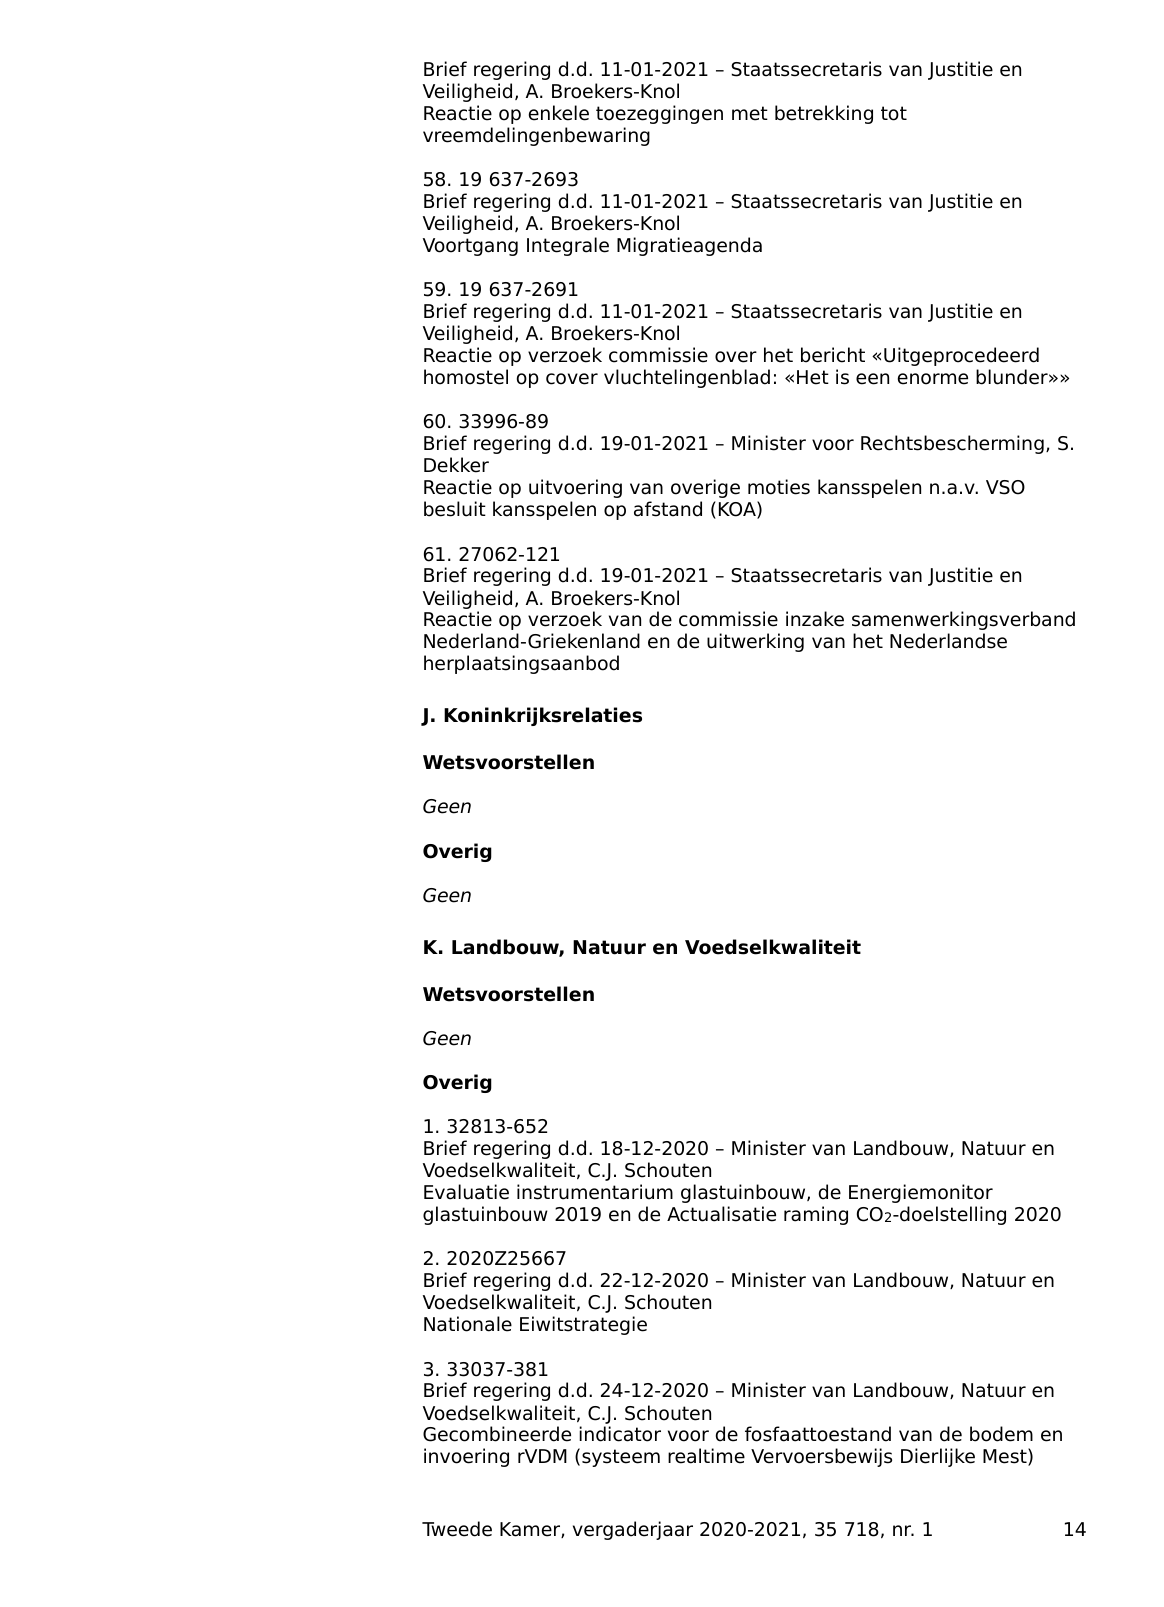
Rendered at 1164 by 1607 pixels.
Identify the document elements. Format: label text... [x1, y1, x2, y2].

subtitle Geen [422, 885, 1087, 907]
subtitle Overig [422, 841, 1087, 863]
text 61. 27062-121 [422, 543, 1087, 565]
text 60. 33996-89 [422, 411, 1087, 433]
text Brief regering d.d. 18-12-2020 – Minister van Landbouw, Natuur en Voedselkwaliteit, C.J. Schouten [422, 1138, 1087, 1182]
text Reactie op enkele toezeggingen met betrekking tot vreemdelingenbewaring [422, 103, 1087, 147]
text Brief regering d.d. 19-01-2021 – Staatssecretaris van Justitie en Veiligheid, A. Broekers-Knol [422, 565, 1087, 609]
subtitle Wetsvoorstellen [422, 984, 1087, 1006]
text Nationale Eiwitstrategie [422, 1314, 1087, 1336]
text Reactie op uitvoering van overige moties kansspelen n.a.v. VSO besluit kansspelen op afstand (KOA) [422, 477, 1087, 521]
text Gecombineerde indicator voor de fosfaattoestand van de bodem en invoering rVDM (systeem realtime Vervoersbewijs Dierlijke Mest) [422, 1424, 1087, 1468]
text Brief regering d.d. 11-01-2021 – Staatssecretaris van Justitie en Veiligheid, A. Broekers-Knol [422, 191, 1087, 235]
subtitle Geen [422, 796, 1087, 818]
text Brief regering d.d. 11-01-2021 – Staatssecretaris van Justitie en Veiligheid, A. Broekers-Knol [422, 59, 1087, 103]
subtitle K. Landbouw, Natuur en Voedselkwaliteit [422, 937, 1087, 959]
subtitle Wetsvoorstellen [422, 752, 1087, 774]
subtitle J. Koninkrijksrelaties [422, 705, 1087, 727]
text 59. 19 637-2691 [422, 279, 1087, 301]
text 58. 19 637-2693 [422, 169, 1087, 191]
text 2. 2020Z25667 [422, 1248, 1087, 1270]
text Brief regering d.d. 19-01-2021 – Minister voor Rechtsbescherming, S. Dekker [422, 433, 1087, 477]
text Reactie op verzoek commissie over het bericht «Uitgeprocedeerd homostel op cover vluchtelingenblad: «Het is een enorme blunder»» [422, 345, 1087, 389]
text Brief regering d.d. 24-12-2020 – Minister van Landbouw, Natuur en Voedselkwaliteit, C.J. Schouten [422, 1380, 1087, 1424]
text Brief regering d.d. 22-12-2020 – Minister van Landbouw, Natuur en Voedselkwaliteit, C.J. Schouten [422, 1270, 1087, 1314]
text Evaluatie instrumentarium glastuinbouw, de Energiemonitor glastuinbouw 2019 en de Actualisatie raming CO2-doelstelling 2020 [422, 1182, 1087, 1226]
subtitle Overig [422, 1072, 1087, 1094]
text 1. 32813-652 [422, 1116, 1087, 1138]
text Voortgang Integrale Migratieagenda [422, 235, 1087, 257]
subtitle Geen [422, 1028, 1087, 1050]
text Brief regering d.d. 11-01-2021 – Staatssecretaris van Justitie en Veiligheid, A. Broekers-Knol [422, 301, 1087, 345]
text 3. 33037-381 [422, 1358, 1087, 1380]
text Reactie op verzoek van de commissie inzake samenwerkingsverband Nederland-Griekenland en de uitwerking van het Nederlandse herplaatsingsaanbod [422, 609, 1087, 675]
